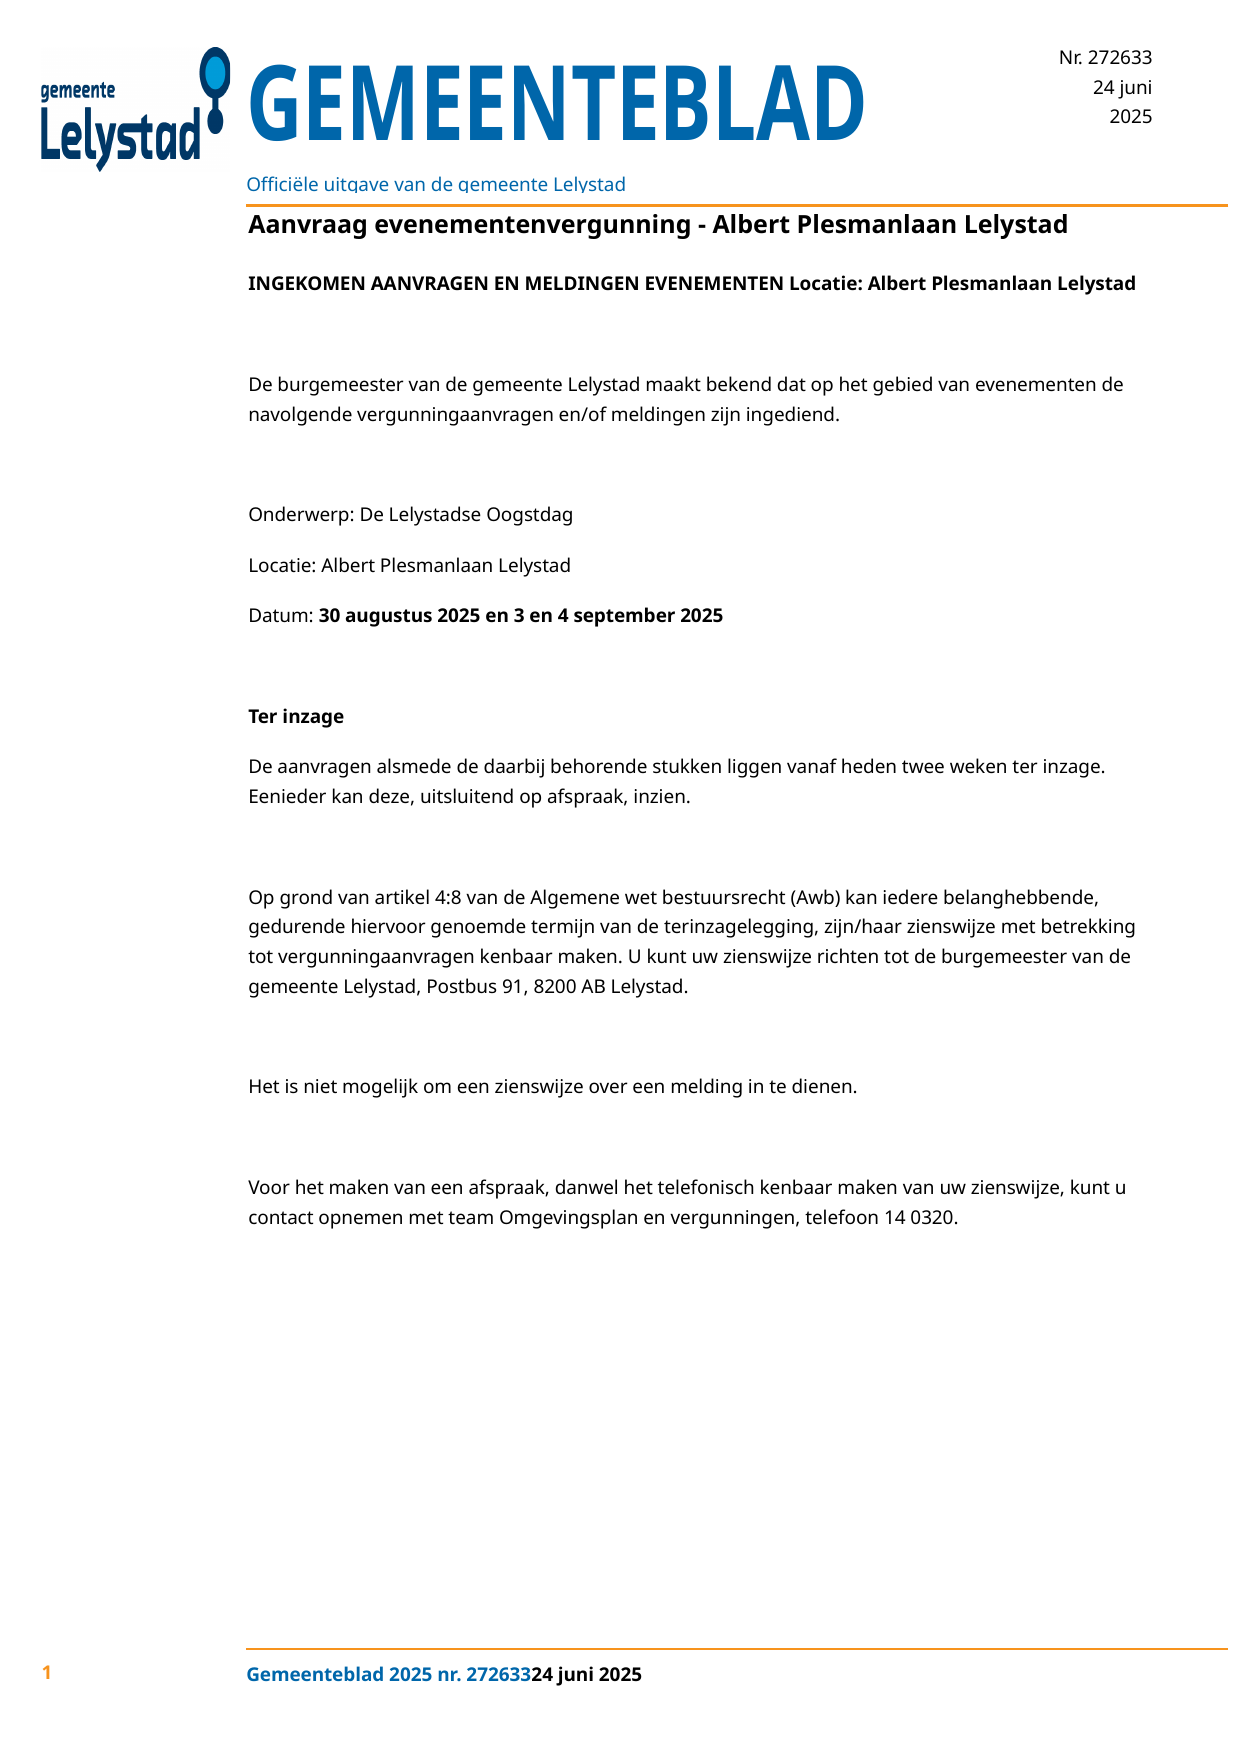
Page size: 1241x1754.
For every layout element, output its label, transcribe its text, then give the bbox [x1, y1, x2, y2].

text INGEKOMEN AANVRAGEN EN MELDINGEN EVENEMENTEN Locatie: Albert Plesmanlaan Lelystad [248, 270, 1152, 296]
picture [41, 47, 231, 172]
text Datum: 30 augustus 2025 en 3 en 4 september 2025 [248, 602, 1152, 628]
text De aanvragen alsmede de daarbij behorende stukken liggen vanaf heden twee weken ter inzage. Eenieder kan deze, uitsluitend op afspraak, inzien. [248, 754, 1152, 809]
text Ter inzage [248, 703, 1152, 729]
text De burgemeester van de gemeente Lelystad maakt bekend dat op het gebied van evenementen de navolgende vergunningaanvragen en/of meldingen zijn ingediend. [248, 371, 1152, 426]
text Locatie: Albert Plesmanlaan Lelystad [248, 552, 1152, 578]
text Op grond van artikel 4:8 van de Algemene wet bestuursrecht (Awb) kan iedere belanghebbende, gedurende hiervoor genoemde termijn van de terinzagelegging, zijn/haar zienswijze met betrekking tot vergunningaanvragen kenbaar maken. U kunt uw zienswijze richten tot de burgemeester van de gemeente Lelystad, Postbus 91, 8200 AB Lelystad. [248, 884, 1152, 998]
text Het is niet mogelijk om een zienswijze over een melding in te dienen. [248, 1074, 1152, 1099]
text Voor het maken van een afspraak, danwel het telefonisch kenbaar maken van uw zienswijze, kunt u contact opnemen met team Omgevingsplan en vergunningen, telefoon 14 0320. [248, 1174, 1152, 1230]
text Onderwerp: De Lelystadse Oogstdag [248, 502, 1152, 527]
text Aanvraag evenementenvergunning - Albert Plesmanlaan Lelystad [248, 207, 1152, 241]
